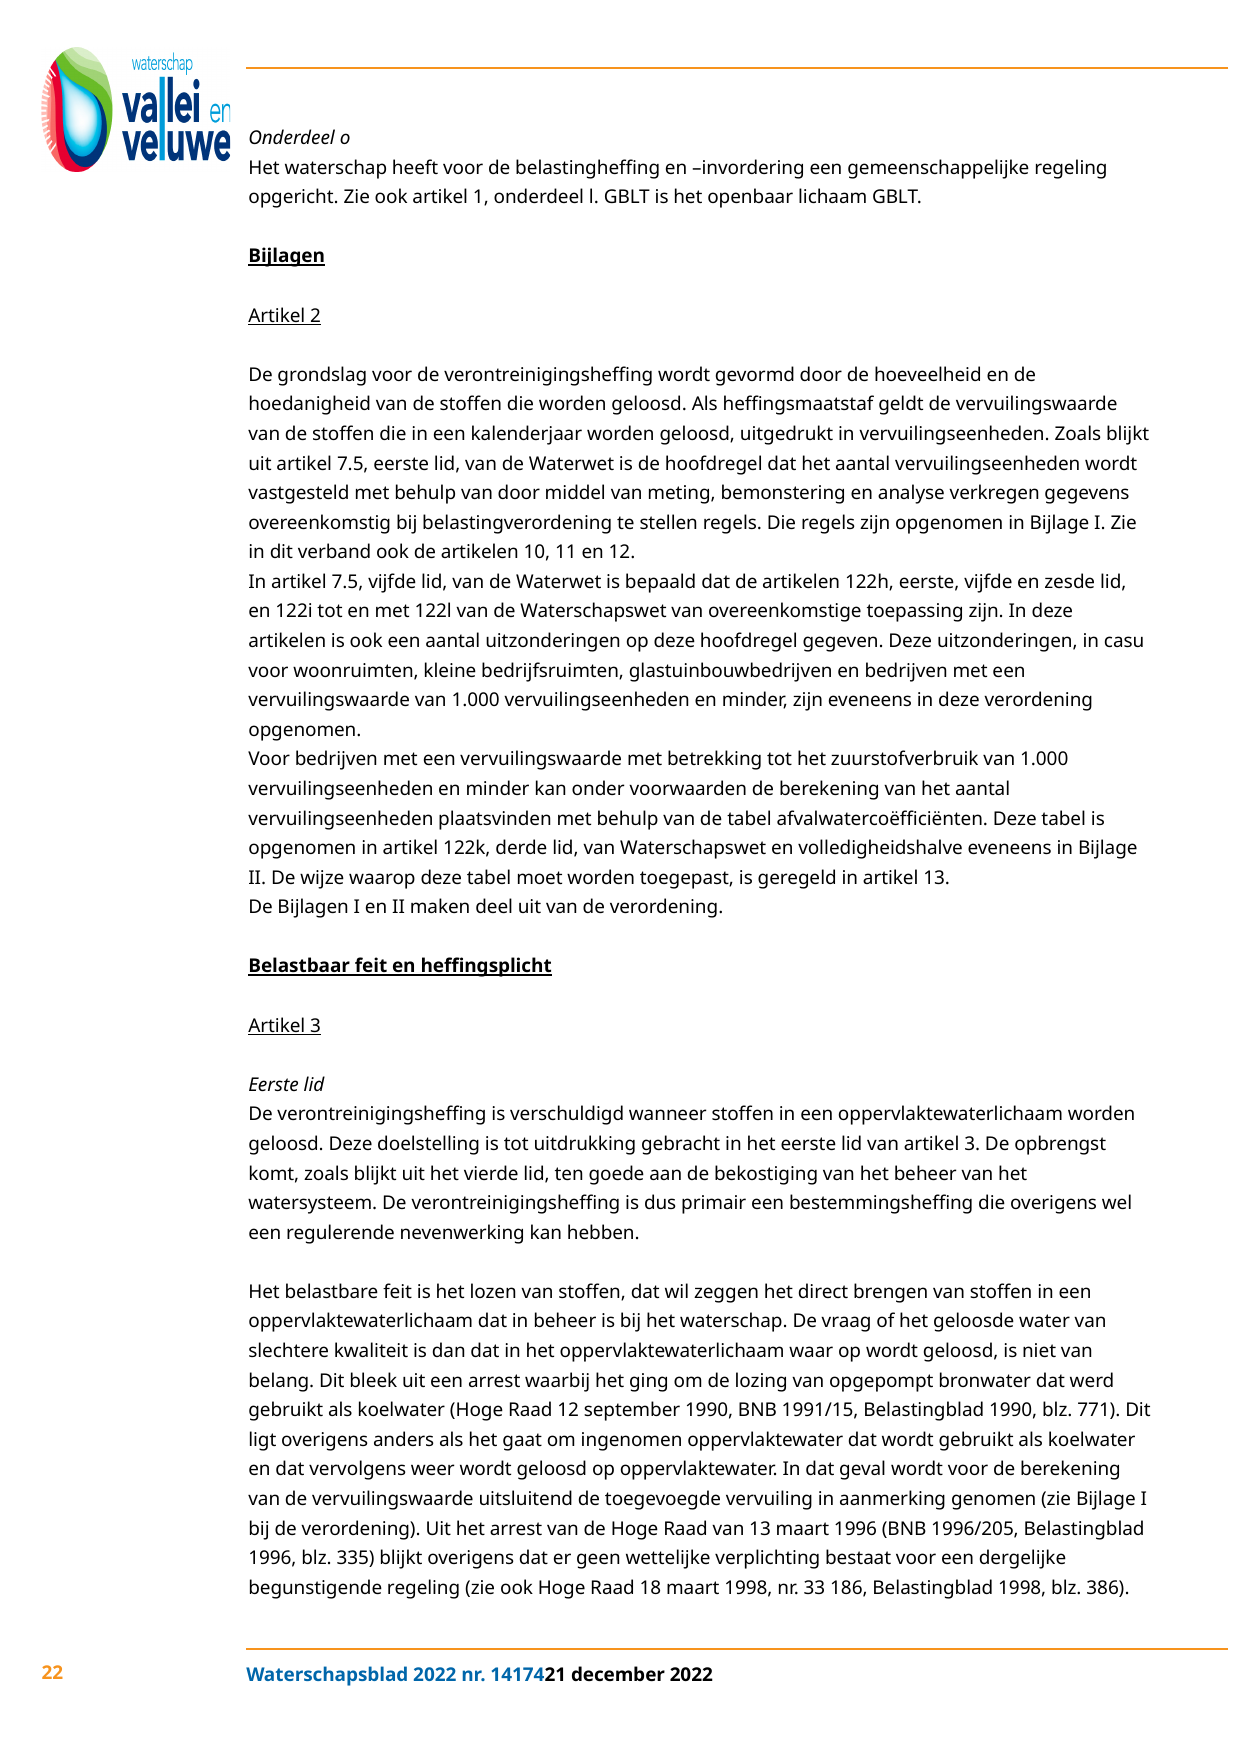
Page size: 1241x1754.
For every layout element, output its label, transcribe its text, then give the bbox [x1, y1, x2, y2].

text Artikel 3 [248, 1012, 1152, 1038]
text Het waterschap heeft voor de belastingheffing en –invordering een gemeenschappelijke regeling opgericht. Zie ook artikel 1, onderdeel l. GBLT is het openbaar lichaam GBLT. [248, 154, 1152, 209]
text De Bijlagen I en II maken deel uit van de verordening. [248, 893, 1152, 919]
text In artikel 7.5, vijfde lid, van de Waterwet is bepaald dat de artikelen 122h, eerste, vijfde en zesde lid, en 122i tot en met 122l van de Waterschapswet van overeenkomstige toepassing zijn. In deze artikelen is ook een aantal uitzonderingen op deze hoofdregel gegeven. Deze uitzonderingen, in casu voor woonruimten, kleine bedrijfsruimten, glastuinbouwbedrijven en bedrijven met een vervuilingswaarde van 1.000 vervuilingseenheden en minder, zijn eveneens in deze verordening opgenomen. [248, 568, 1152, 742]
text Voor bedrijven met een vervuilingswaarde met betrekking tot het zuurstofverbruik van 1.000 vervuilingseenheden en minder kan onder voorwaarden de berekening van het aantal vervuilingseenheden plaatsvinden met behulp van de tabel afvalwatercoëfficiënten. Deze tabel is opgenomen in artikel 122k, derde lid, van Waterschapswet en volledigheidshalve eveneens in Bijlage II. De wijze waarop deze tabel moet worden toegepast, is geregeld in artikel 13. [248, 746, 1152, 890]
text De grondslag voor de verontreinigingsheffing wordt gevormd door de hoeveelheid en de hoedanigheid van de stoffen die worden geloosd. Als heffingsmaatstaf geldt de vervuilingswaarde van de stoffen die in een kalenderjaar worden geloosd, uitgedrukt in vervuilingseenheden. Zoals blijkt uit artikel 7.5, eerste lid, van de Waterwet is de hoofdregel dat het aantal vervuilingseenheden wordt vastgesteld met behulp van door middel van meting, bemonstering en analyse verkregen gegevens overeenkomstig bij belastingverordening te stellen regels. Die regels zijn opgenomen in Bijlage I. Zie in dit verband ook de artikelen 10, 11 en 12. [248, 361, 1152, 564]
text Het belastbare feit is het lozen van stoffen, dat wil zeggen het direct brengen van stoffen in een oppervlaktewaterlichaam dat in beheer is bij het waterschap. De vraag of het geloosde water van slechtere kwaliteit is dan dat in het oppervlaktewaterlichaam waar op wordt geloosd, is niet van belang. Dit bleek uit een arrest waarbij het ging om de lozing van opgepompt bronwater dat werd gebruikt als koelwater (Hoge Raad 12 september 1990, BNB 1991/15, Belastingblad 1990, blz. 771). Dit ligt overigens anders als het gaat om ingenomen oppervlaktewater dat wordt gebruikt als koelwater en dat vervolgens weer wordt geloosd op oppervlaktewater. In dat geval wordt voor de berekening van de vervuilingswaarde uitsluitend de toegevoegde vervuiling in aanmerking genomen (zie Bijlage I bij de verordening). Uit het arrest van de Hoge Raad van 13 maart 1996 (BNB 1996/205, Belastingblad 1996, blz. 335) blijkt overigens dat er geen wettelijke verplichting bestaat voor een dergelijke begunstigende regeling (zie ook Hoge Raad 18 maart 1998, nr. 33 186, Belastingblad 1998, blz. 386). [248, 1278, 1152, 1600]
text De verontreinigingsheffing is verschuldigd wanneer stoffen in een oppervlaktewaterlichaam worden geloosd. Deze doelstelling is tot uitdrukking gebracht in het eerste lid van artikel 3. De opbrengst komt, zoals blijkt uit het vierde lid, ten goede aan de bekostiging van het beheer van het watersysteem. De verontreinigingsheffing is dus primair een bestemmingsheffing die overigens wel een regulerende nevenwerking kan hebben. [248, 1101, 1152, 1245]
text Artikel 2 [248, 302, 1152, 328]
text Bijlagen [248, 243, 1152, 268]
picture [41, 47, 231, 172]
text Onderdeel o [248, 124, 1152, 150]
text Eerste lid [248, 1071, 1152, 1097]
text Belastbaar feit en heffingsplicht [248, 953, 1152, 978]
